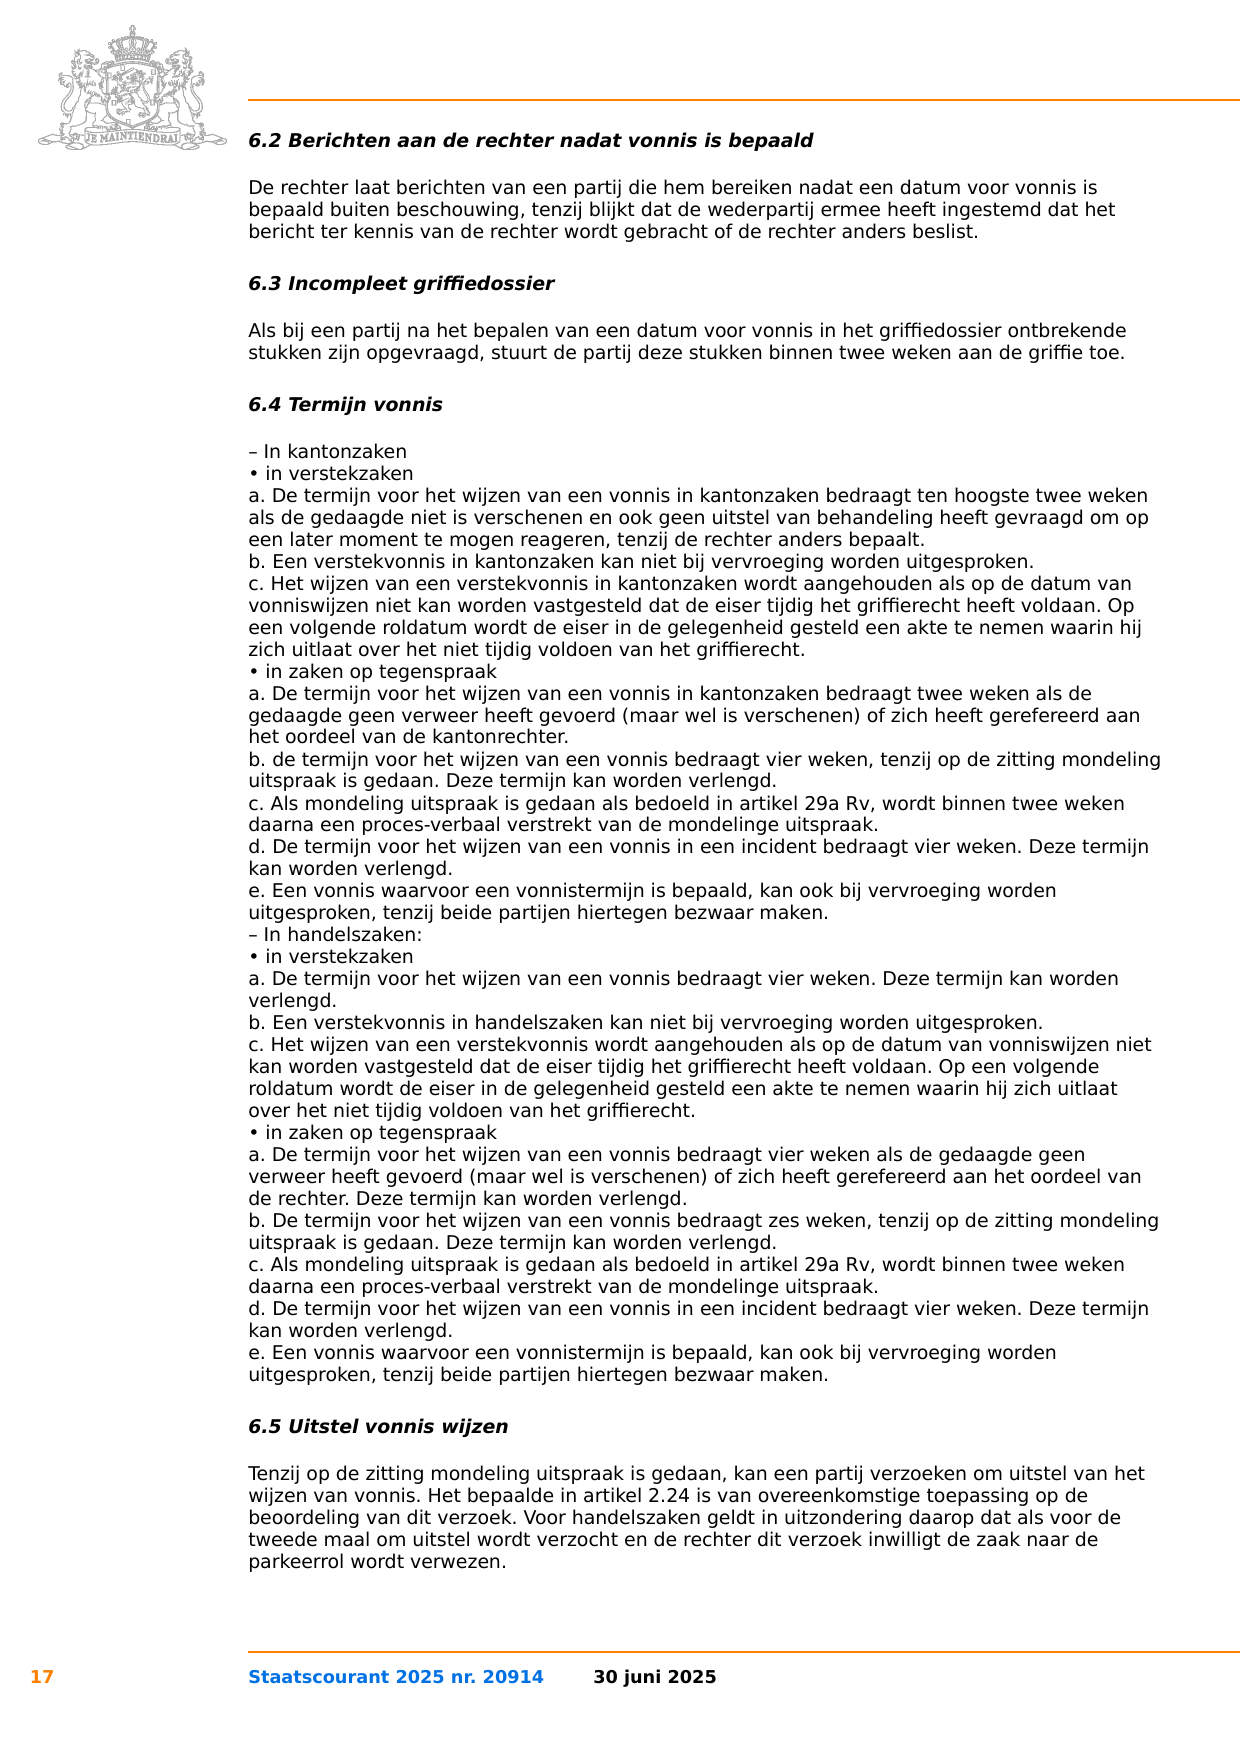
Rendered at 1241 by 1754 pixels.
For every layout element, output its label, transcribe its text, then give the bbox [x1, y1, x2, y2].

text c. Het wijzen van een verstekvonnis in kantonzaken wordt aangehouden als op de datum van vonniswijzen niet kan worden vastgesteld dat de eiser tijdig het griffierecht heeft voldaan. Op een volgende roldatum wordt de eiser in de gelegenheid gesteld een akte te nemen waarin hij zich uitlaat over het niet tijdig voldoen van het griffierecht. [248, 573, 1163, 661]
text – In kantonzaken [248, 441, 1163, 463]
subtitle 6.3 Incompleet griffiedossier [248, 273, 1163, 295]
subtitle 6.5 Uitstel vonnis wijzen [248, 1416, 1163, 1438]
text b. de termijn voor het wijzen van een vonnis bedraagt vier weken, tenzij op de zitting mondeling uitspraak is gedaan. Deze termijn kan worden verlengd. [248, 748, 1163, 792]
text De rechter laat berichten van een partij die hem bereiken nadat een datum voor vonnis is bepaald buiten beschouwing, tenzij blijkt dat de wederpartij ermee heeft ingestemd dat het bericht ter kennis van de rechter wordt gebracht of de rechter anders beslist. [248, 177, 1163, 243]
text e. Een vonnis waarvoor een vonnistermijn is bepaald, kan ook bij vervroeging worden uitgesproken, tenzij beide partijen hiertegen bezwaar maken. [248, 1342, 1163, 1386]
text Als bij een partij na het bepalen van een datum voor vonnis in het griffiedossier ontbrekende stukken zijn opgevraagd, stuurt de partij deze stukken binnen twee weken aan de griffie toe. [248, 320, 1163, 364]
text a. De termijn voor het wijzen van een vonnis bedraagt vier weken als de gedaagde geen verweer heeft gevoerd (maar wel is verschenen) of zich heeft gerefereerd aan het oordeel van de rechter. Deze termijn kan worden verlengd. [248, 1144, 1163, 1210]
text b. Een verstekvonnis in handelszaken kan niet bij vervroeging worden uitgesproken. [248, 1012, 1163, 1034]
text b. Een verstekvonnis in kantonzaken kan niet bij vervroeging worden uitgesproken. [248, 551, 1163, 573]
picture [38, 25, 227, 150]
text a. De termijn voor het wijzen van een vonnis bedraagt vier weken. Deze termijn kan worden verlengd. [248, 968, 1163, 1012]
subtitle 6.4 Termijn vonnis [248, 394, 1163, 416]
text c. Het wijzen van een verstekvonnis wordt aangehouden als op de datum van vonniswijzen niet kan worden vastgesteld dat de eiser tijdig het griffierecht heeft voldaan. Op een volgende roldatum wordt de eiser in de gelegenheid gesteld een akte te nemen waarin hij zich uitlaat over het niet tijdig voldoen van het griffierecht. [248, 1034, 1163, 1122]
text Tenzij op de zitting mondeling uitspraak is gedaan, kan een partij verzoeken om uitstel van het wijzen van vonnis. Het bepaalde in artikel 2.24 is van overeenkomstige toepassing op de beoordeling van dit verzoek. Voor handelszaken geldt in uitzondering daarop dat als voor de tweede maal om uitstel wordt verzocht en de rechter dit verzoek inwilligt de zaak naar de parkeerrol wordt verwezen. [248, 1463, 1163, 1573]
text • in zaken op tegenspraak [248, 1122, 1163, 1144]
text a. De termijn voor het wijzen van een vonnis in kantonzaken bedraagt ten hoogste twee weken als de gedaagde niet is verschenen en ook geen uitstel van behandeling heeft gevraagd om op een later moment te mogen reageren, tenzij de rechter anders bepaalt. [248, 485, 1163, 551]
text c. Als mondeling uitspraak is gedaan als bedoeld in artikel 29a Rv, wordt binnen twee weken daarna een proces-verbaal verstrekt van de mondelinge uitspraak. [248, 792, 1163, 836]
text • in zaken op tegenspraak [248, 661, 1163, 682]
subtitle 6.2 Berichten aan de rechter nadat vonnis is bepaald [248, 130, 1163, 152]
text d. De termijn voor het wijzen van een vonnis in een incident bedraagt vier weken. Deze termijn kan worden verlengd. [248, 836, 1163, 880]
text – In handelszaken: [248, 924, 1163, 946]
text d. De termijn voor het wijzen van een vonnis in een incident bedraagt vier weken. Deze termijn kan worden verlengd. [248, 1298, 1163, 1342]
text e. Een vonnis waarvoor een vonnistermijn is bepaald, kan ook bij vervroeging worden uitgesproken, tenzij beide partijen hiertegen bezwaar maken. [248, 880, 1163, 924]
text b. De termijn voor het wijzen van een vonnis bedraagt zes weken, tenzij op de zitting mondeling uitspraak is gedaan. Deze termijn kan worden verlengd. [248, 1210, 1163, 1254]
text a. De termijn voor het wijzen van een vonnis in kantonzaken bedraagt twee weken als de gedaagde geen verweer heeft gevoerd (maar wel is verschenen) of zich heeft gerefereerd aan het oordeel van de kantonrechter. [248, 682, 1163, 748]
text • in verstekzaken [248, 463, 1163, 485]
text • in verstekzaken [248, 946, 1163, 968]
text c. Als mondeling uitspraak is gedaan als bedoeld in artikel 29a Rv, wordt binnen twee weken daarna een proces-verbaal verstrekt van de mondelinge uitspraak. [248, 1254, 1163, 1298]
